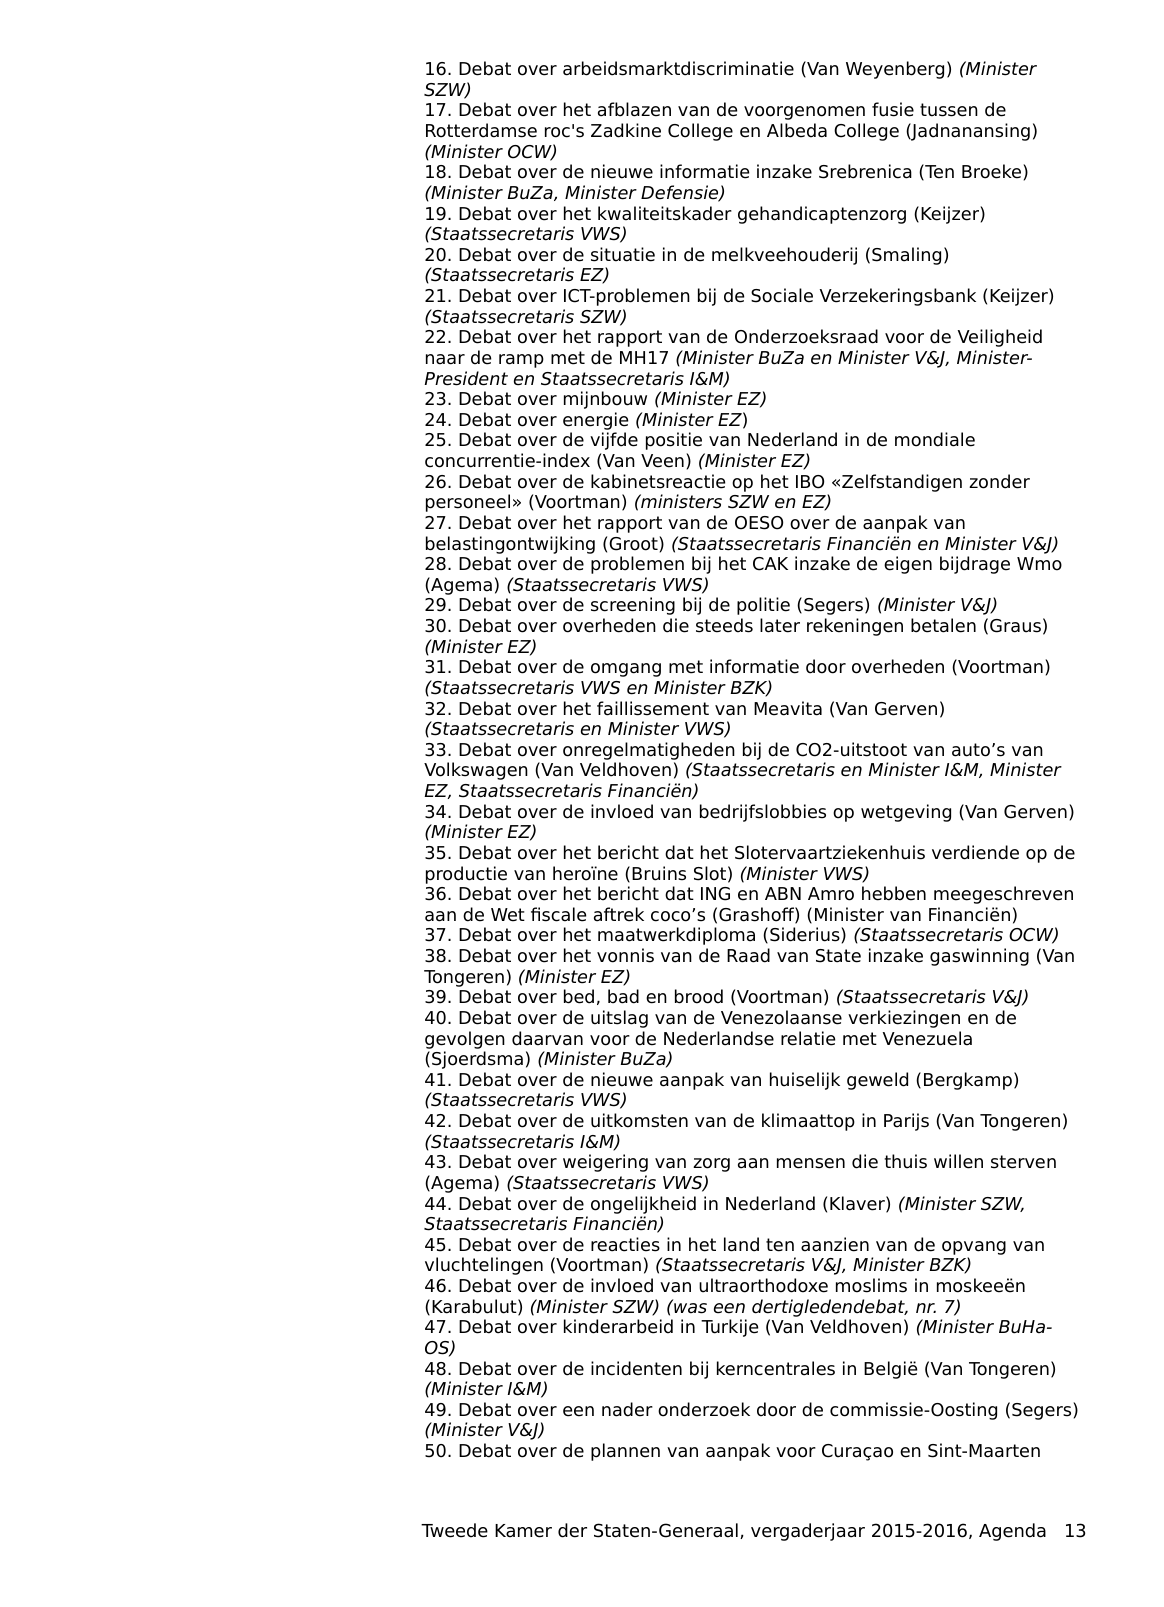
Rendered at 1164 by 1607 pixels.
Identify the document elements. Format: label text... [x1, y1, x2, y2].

table_cell [77, 802, 401, 843]
table_cell [77, 430, 401, 472]
table_cell [77, 843, 401, 884]
table_cell 18. Debat over de nieuwe informatie inzake Srebrenica (Ten Broeke) (Minister BuZa, Minister Defensie) [418, 162, 1087, 203]
table_cell 32. Debat over het faillissement van Meavita (Van Gerven) (Staatssecretaris en Minister VWS) [418, 699, 1087, 740]
table_cell [401, 802, 418, 843]
table_cell [77, 1317, 401, 1358]
table_cell [401, 1317, 418, 1358]
table_cell [401, 987, 418, 1008]
table_cell 16. Debat over arbeidsmarktdiscriminatie (Van Weyenberg) (Minister SZW) [418, 59, 1087, 100]
table_cell 35. Debat over het bericht dat het Slotervaartziekenhuis verdiende op de productie van heroïne (Bruins Slot) (Minister VWS) [418, 843, 1087, 884]
table_cell [401, 410, 418, 430]
table_cell [401, 1400, 418, 1441]
table_cell [77, 1194, 401, 1235]
table_cell [77, 245, 401, 286]
table_cell [77, 884, 401, 925]
table_cell [77, 1235, 401, 1276]
table_cell 39. Debat over bed, bad en brood (Voortman) (Staatssecretaris V&J) [418, 987, 1087, 1008]
table_cell [401, 884, 418, 925]
table_cell [401, 162, 418, 203]
table_cell 19. Debat over het kwaliteitskader gehandicaptenzorg (Keijzer) (Staatssecretaris VWS) [418, 204, 1087, 245]
table_cell [77, 410, 401, 430]
table_cell [77, 1152, 401, 1193]
table_cell 47. Debat over kinderarbeid in Turkije (Van Veldhoven) (Minister BuHa-OS) [418, 1317, 1087, 1358]
table_cell [401, 1008, 418, 1070]
table_cell [77, 1111, 401, 1152]
table_cell [77, 1276, 401, 1317]
table_cell [77, 162, 401, 203]
table_cell [77, 616, 401, 657]
table_cell [77, 1359, 401, 1400]
table_cell [401, 245, 418, 286]
table_cell [401, 843, 418, 884]
table_cell 45. Debat over de reacties in het land ten aanzien van de opvang van vluchtelingen (Voortman) (Staatssecretaris V&J, Minister BZK) [418, 1235, 1087, 1276]
table_cell [401, 1441, 418, 1462]
table_cell [401, 657, 418, 698]
table_cell 26. Debat over de kabinetsreactie op het IBO «Zelfstandigen zonder personeel» (Voortman) (ministers SZW en EZ) [418, 472, 1087, 513]
table_cell [401, 389, 418, 410]
table_cell 34. Debat over de invloed van bedrijfslobbies op wetgeving (Van Gerven) (Minister EZ) [418, 802, 1087, 843]
table_cell 41. Debat over de nieuwe aanpak van huiselijk geweld (Bergkamp) (Staatssecretaris VWS) [418, 1070, 1087, 1111]
table_cell [401, 699, 418, 740]
table_cell [77, 513, 401, 554]
table_cell [401, 740, 418, 802]
table_cell [77, 100, 401, 162]
table_cell [401, 286, 418, 327]
table_cell 21. Debat over ICT-problemen bij de Sociale Verzekeringsbank (Keijzer) (Staatssecretaris SZW) [418, 286, 1087, 327]
table_cell [401, 204, 418, 245]
table_cell 17. Debat over het afblazen van de voorgenomen fusie tussen de Rotterdamse roc's Zadkine College en Albeda College (Jadnanansing) (Minister OCW) [418, 100, 1087, 162]
table_cell 40. Debat over de uitslag van de Venezolaanse verkiezingen en de gevolgen daarvan voor de Nederlandse relatie met Venezuela (Sjoerdsma) (Minister BuZa) [418, 1008, 1087, 1070]
table_cell 43. Debat over weigering van zorg aan mensen die thuis willen sterven (Agema) (Staatssecretaris VWS) [418, 1152, 1087, 1193]
table_cell 30. Debat over overheden die steeds later rekeningen betalen (Graus) (Minister EZ) [418, 616, 1087, 657]
table_cell [77, 327, 401, 389]
table_cell [401, 595, 418, 616]
table_cell [77, 595, 401, 616]
table_cell [77, 740, 401, 802]
table_cell 48. Debat over de incidenten bij kerncentrales in België (Van Tongeren) (Minister I&M) [418, 1359, 1087, 1400]
table_cell [401, 925, 418, 946]
table_cell [401, 946, 418, 987]
table_cell [401, 1070, 418, 1111]
table_cell [401, 1194, 418, 1235]
table_cell [401, 100, 418, 162]
table_cell 20. Debat over de situatie in de melkveehouderij (Smaling) (Staatssecretaris EZ) [418, 245, 1087, 286]
table_cell 42. Debat over de uitkomsten van de klimaattop in Parijs (Van Tongeren) (Staatssecretaris I&M) [418, 1111, 1087, 1152]
table_cell 50. Debat over de plannen van aanpak voor Curaçao en Sint-Maarten [418, 1441, 1087, 1462]
table_cell 28. Debat over de problemen bij het CAK inzake de eigen bijdrage Wmo (Agema) (Staatssecretaris VWS) [418, 554, 1087, 595]
table_cell [77, 1441, 401, 1462]
table_cell [77, 657, 401, 698]
table_cell 24. Debat over energie (Minister EZ) [418, 410, 1087, 430]
table_cell [77, 699, 401, 740]
table_cell 37. Debat over het maatwerkdiploma (Siderius) (Staatssecretaris OCW) [418, 925, 1087, 946]
table_cell [401, 59, 418, 100]
table_cell [401, 513, 418, 554]
table_cell 22. Debat over het rapport van de Onderzoeksraad voor de Veiligheid naar de ramp met de MH17 (Minister BuZa en Minister V&J, Minister-President en Staatssecretaris I&M) [418, 327, 1087, 389]
table_cell 49. Debat over een nader onderzoek door de commissie-Oosting (Segers) (Minister V&J) [418, 1400, 1087, 1441]
table_cell [401, 1111, 418, 1152]
table_cell [77, 987, 401, 1008]
table_cell [77, 554, 401, 595]
table_cell [401, 472, 418, 513]
table_cell 36. Debat over het bericht dat ING en ABN Amro hebben meegeschreven aan de Wet fiscale aftrek coco’s (Grashoff) (Minister van Financiën) [418, 884, 1087, 925]
table_cell 31. Debat over de omgang met informatie door overheden (Voortman) (Staatssecretaris VWS en Minister BZK) [418, 657, 1087, 698]
table_cell 27. Debat over het rapport van de OESO over de aanpak van belastingontwijking (Groot) (Staatssecretaris Financiën en Minister V&J) [418, 513, 1087, 554]
table_cell [77, 204, 401, 245]
table_cell [401, 1359, 418, 1400]
table_cell [401, 1235, 418, 1276]
table_cell [77, 1070, 401, 1111]
table_cell [77, 59, 401, 100]
table_cell [401, 430, 418, 472]
table_cell [401, 554, 418, 595]
table_cell 38. Debat over het vonnis van de Raad van State inzake gaswinning (Van Tongeren) (Minister EZ) [418, 946, 1087, 987]
table_cell [77, 1400, 401, 1441]
table_cell 44. Debat over de ongelijkheid in Nederland (Klaver) (Minister SZW, Staatssecretaris Financiën) [418, 1194, 1087, 1235]
table_cell [77, 925, 401, 946]
table_cell [77, 389, 401, 410]
table_cell [77, 946, 401, 987]
table_cell 33. Debat over onregelmatigheden bij de CO2-uitstoot van auto’s van Volkswagen (Van Veldhoven) (Staatssecretaris en Minister I&M, Minister EZ, Staatssecretaris Financiën) [418, 740, 1087, 802]
table_cell 25. Debat over de vijfde positie van Nederland in de mondiale concurrentie-index (Van Veen) (Minister EZ) [418, 430, 1087, 472]
table_cell [77, 472, 401, 513]
table_cell [401, 1152, 418, 1193]
table_cell [401, 1276, 418, 1317]
table_cell [77, 286, 401, 327]
table_cell [401, 616, 418, 657]
table_cell 29. Debat over de screening bij de politie (Segers) (Minister V&J) [418, 595, 1087, 616]
table_cell [401, 327, 418, 389]
table_cell 46. Debat over de invloed van ultraorthodoxe moslims in moskeeën (Karabulut) (Minister SZW) (was een dertigledendebat, nr. 7) [418, 1276, 1087, 1317]
table_cell [77, 1008, 401, 1070]
table_cell 23. Debat over mijnbouw (Minister EZ) [418, 389, 1087, 410]
